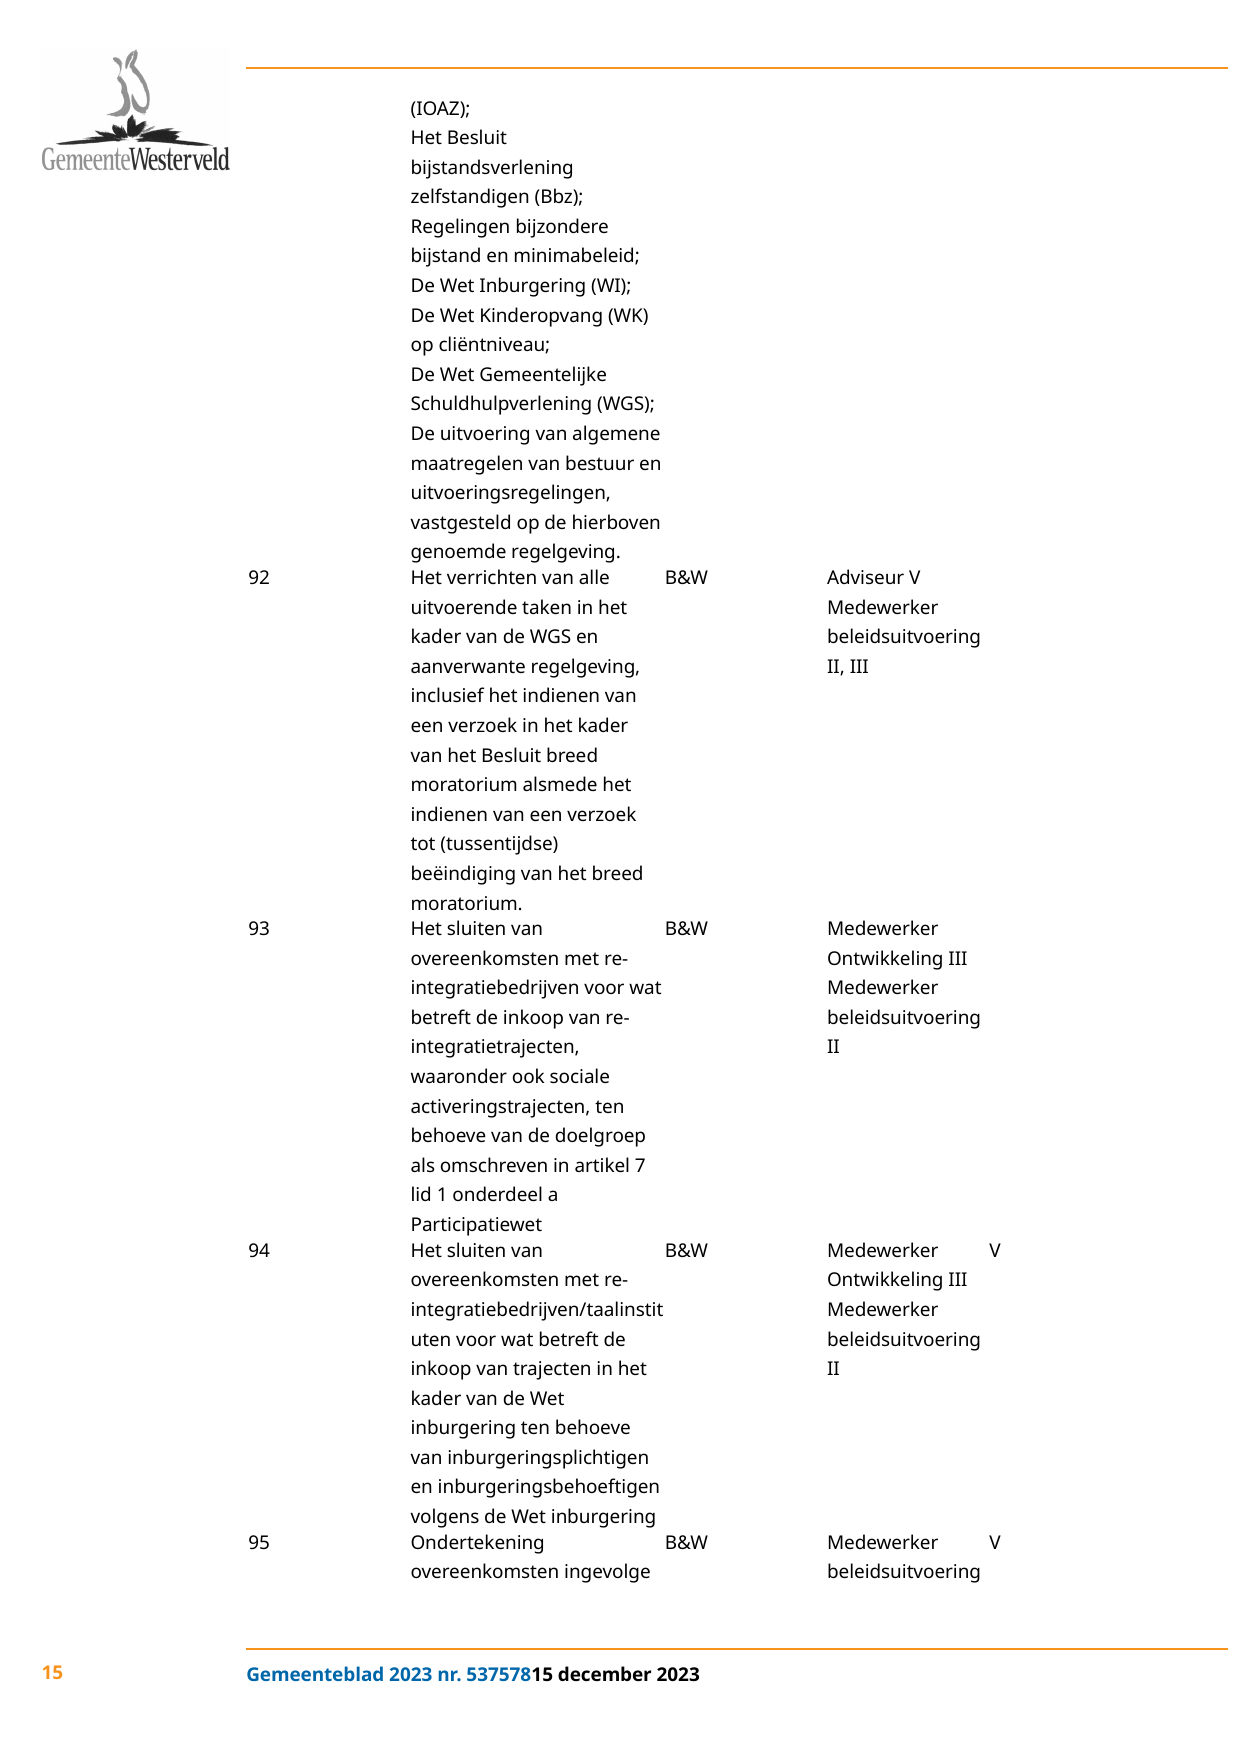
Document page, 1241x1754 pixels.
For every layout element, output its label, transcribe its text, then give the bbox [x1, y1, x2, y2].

table_cell V [989, 1237, 1152, 1529]
table_cell 93 [248, 915, 410, 1237]
table_cell 94 [248, 1237, 410, 1529]
table_cell [989, 95, 1152, 564]
table_cell Het sluiten van overeenkomsten met re-integratiebedrijven/taalinstituten voor wat betreft de inkoop van trajecten in het kader van de Wet inburgering ten behoeve van inburgeringsplichtigen en inburgeringsbehoeftigen volgens de Wet inburgering [410, 1237, 664, 1529]
table_cell (IOAZ); Het Besluit bijstandsverlening zelfstandigen (Bbz); Regelingen bijzondere bijstand en minimabeleid; De Wet Inburgering (WI); De Wet Kinderopvang (WK) op cliëntniveau; De Wet Gemeentelijke Schuldhulpverlening (WGS); De uitvoering van algemene maatregelen van bestuur en uitvoeringsregelingen, vastgesteld op de hierboven genoemde regelgeving. [410, 95, 664, 564]
table_cell V [989, 1529, 1152, 1584]
table_cell Medewerker Ontwikkeling III Medewerker beleidsuitvoering II [827, 915, 989, 1237]
table_cell [665, 95, 827, 564]
table_cell Adviseur V Medewerker beleidsuitvoering II, III [827, 564, 989, 915]
table_cell Medewerker beleidsuitvoering [827, 1529, 989, 1584]
table_cell 92 [248, 564, 410, 915]
table_cell Medewerker Ontwikkeling III Medewerker beleidsuitvoering II [827, 1237, 989, 1529]
table_cell Ondertekening overeenkomsten ingevolge [410, 1529, 664, 1584]
table_cell B&W [665, 1529, 827, 1584]
table_cell Het verrichten van alle uitvoerende taken in het kader van de WGS en aanverwante regelgeving, inclusief het indienen van een verzoek in het kader van het Besluit breed moratorium alsmede het indienen van een verzoek tot (tussentijdse) beëindiging van het breed moratorium. [410, 564, 664, 915]
table_cell [248, 95, 410, 564]
table_cell B&W [665, 1237, 827, 1529]
table_cell B&W [665, 915, 827, 1237]
picture [41, 47, 231, 172]
table_cell [989, 564, 1152, 915]
table_cell B&W [665, 564, 827, 915]
table_cell Het sluiten van overeenkomsten met re-integratiebedrijven voor wat betreft de inkoop van re-integratietrajecten, waaronder ook sociale activeringstrajecten, ten behoeve van de doelgroep als omschreven in artikel 7 lid 1 onderdeel a Participatiewet [410, 915, 664, 1237]
table_cell [827, 95, 989, 564]
table_cell 95 [248, 1529, 410, 1584]
table_cell [989, 915, 1152, 1237]
